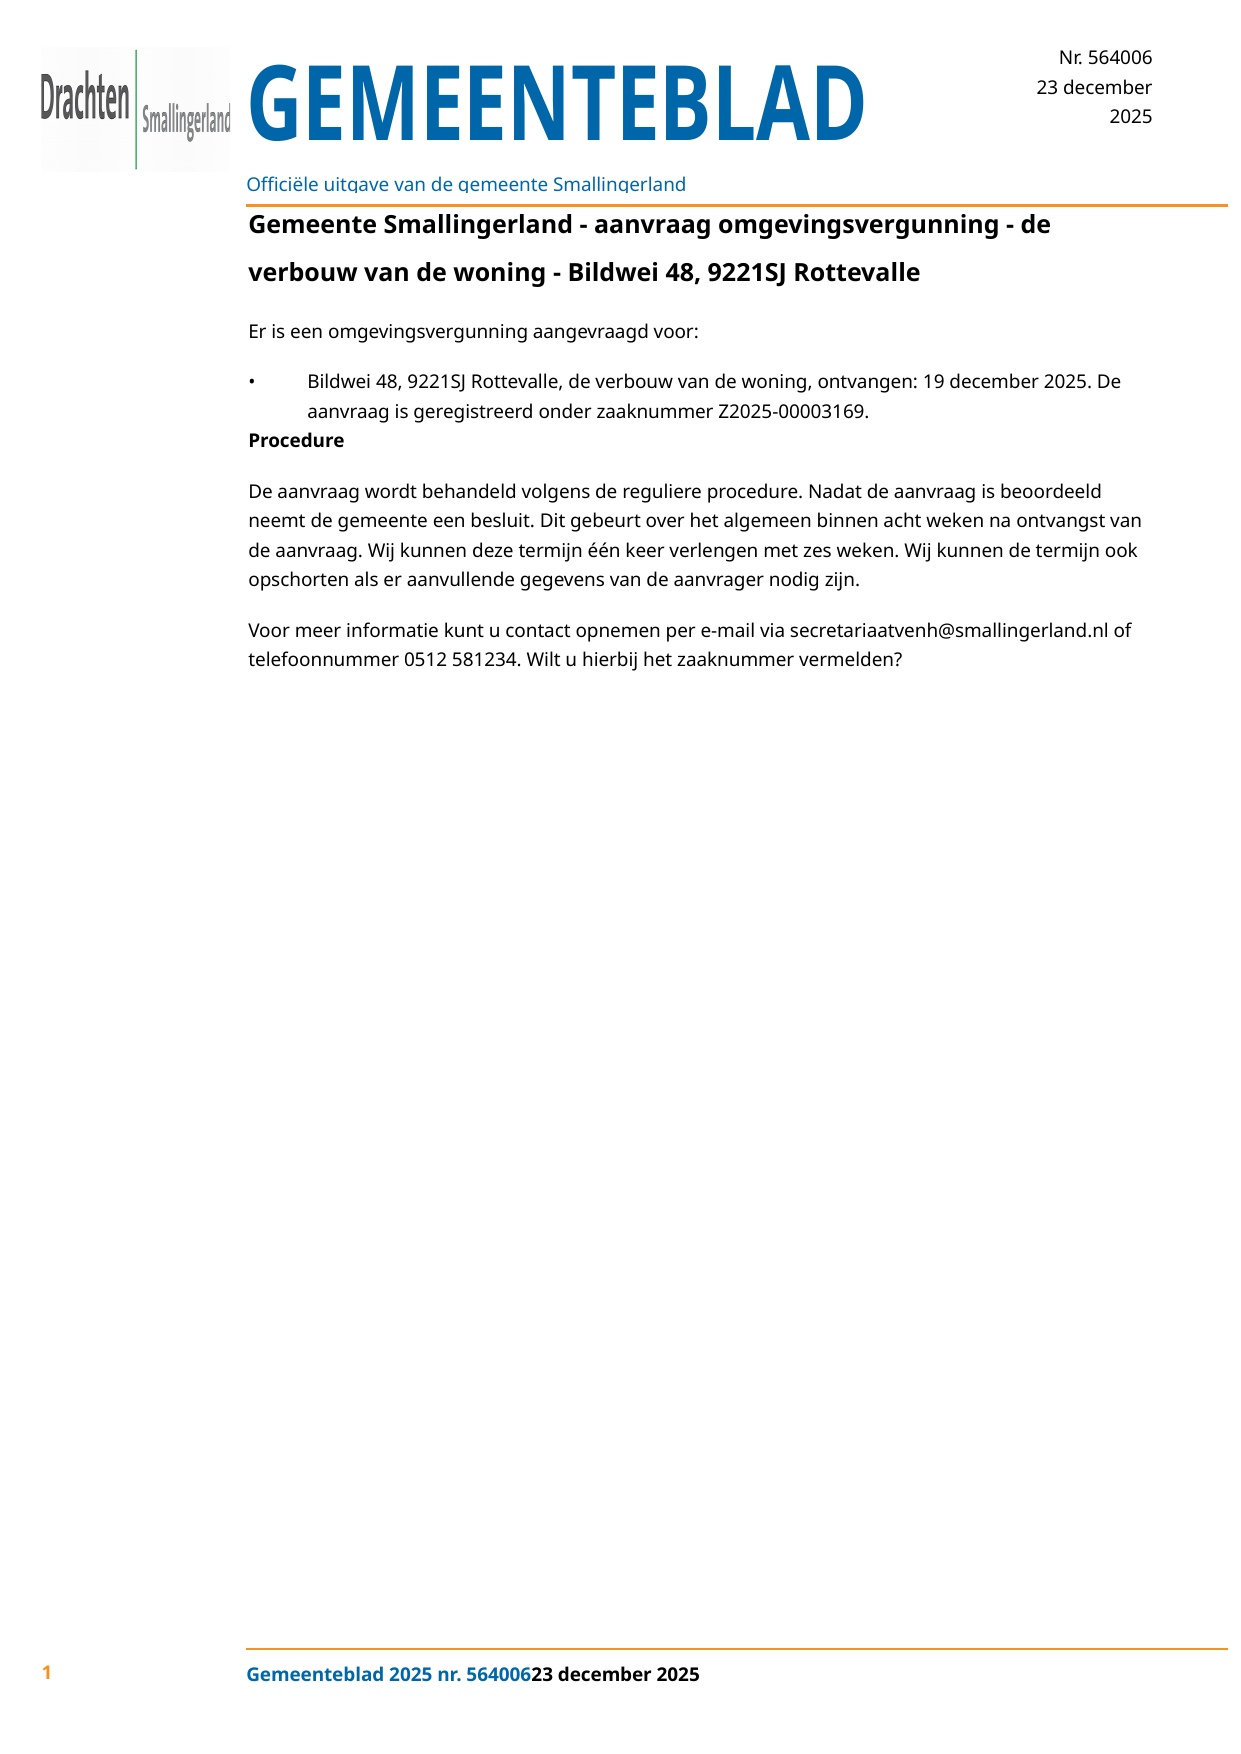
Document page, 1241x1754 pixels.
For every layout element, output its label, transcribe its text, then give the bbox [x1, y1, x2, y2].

text Gemeente Smallingerland - aanvraag omgevingsvergunning - de verbouw van de woning - Bildwei 48, 9221SJ Rottevalle [248, 207, 1152, 288]
text Voor meer informatie kunt u contact opnemen per e-mail via secretariaatvenh@smallingerland.nl of telefoonnummer 0512 581234. Wilt u hierbij het zaaknummer vermelden? [248, 617, 1152, 672]
text Procedure [248, 427, 1152, 453]
text Er is een omgevingsvergunning aangevraagd voor: [248, 318, 1152, 344]
text De aanvraag wordt behandeld volgens de reguliere procedure. Nadat de aanvraag is beoordeeld neemt de gemeente een besluit. Dit gebeurt over het algemeen binnen acht weken na ontvangst van de aanvraag. Wij kunnen deze termijn één keer verlengen met zes weken. Wij kunnen de termijn ook opschorten als er aanvullende gegevens van de aanvrager nodig zijn. [248, 478, 1152, 592]
list Bildwei 48, 9221SJ Rottevalle, de verbouw van de woning, ontvangen: 19 december 2025. De aanvraag is geregistreerd onder zaaknummer Z2025-00003169. [248, 368, 1152, 424]
picture [41, 47, 231, 172]
